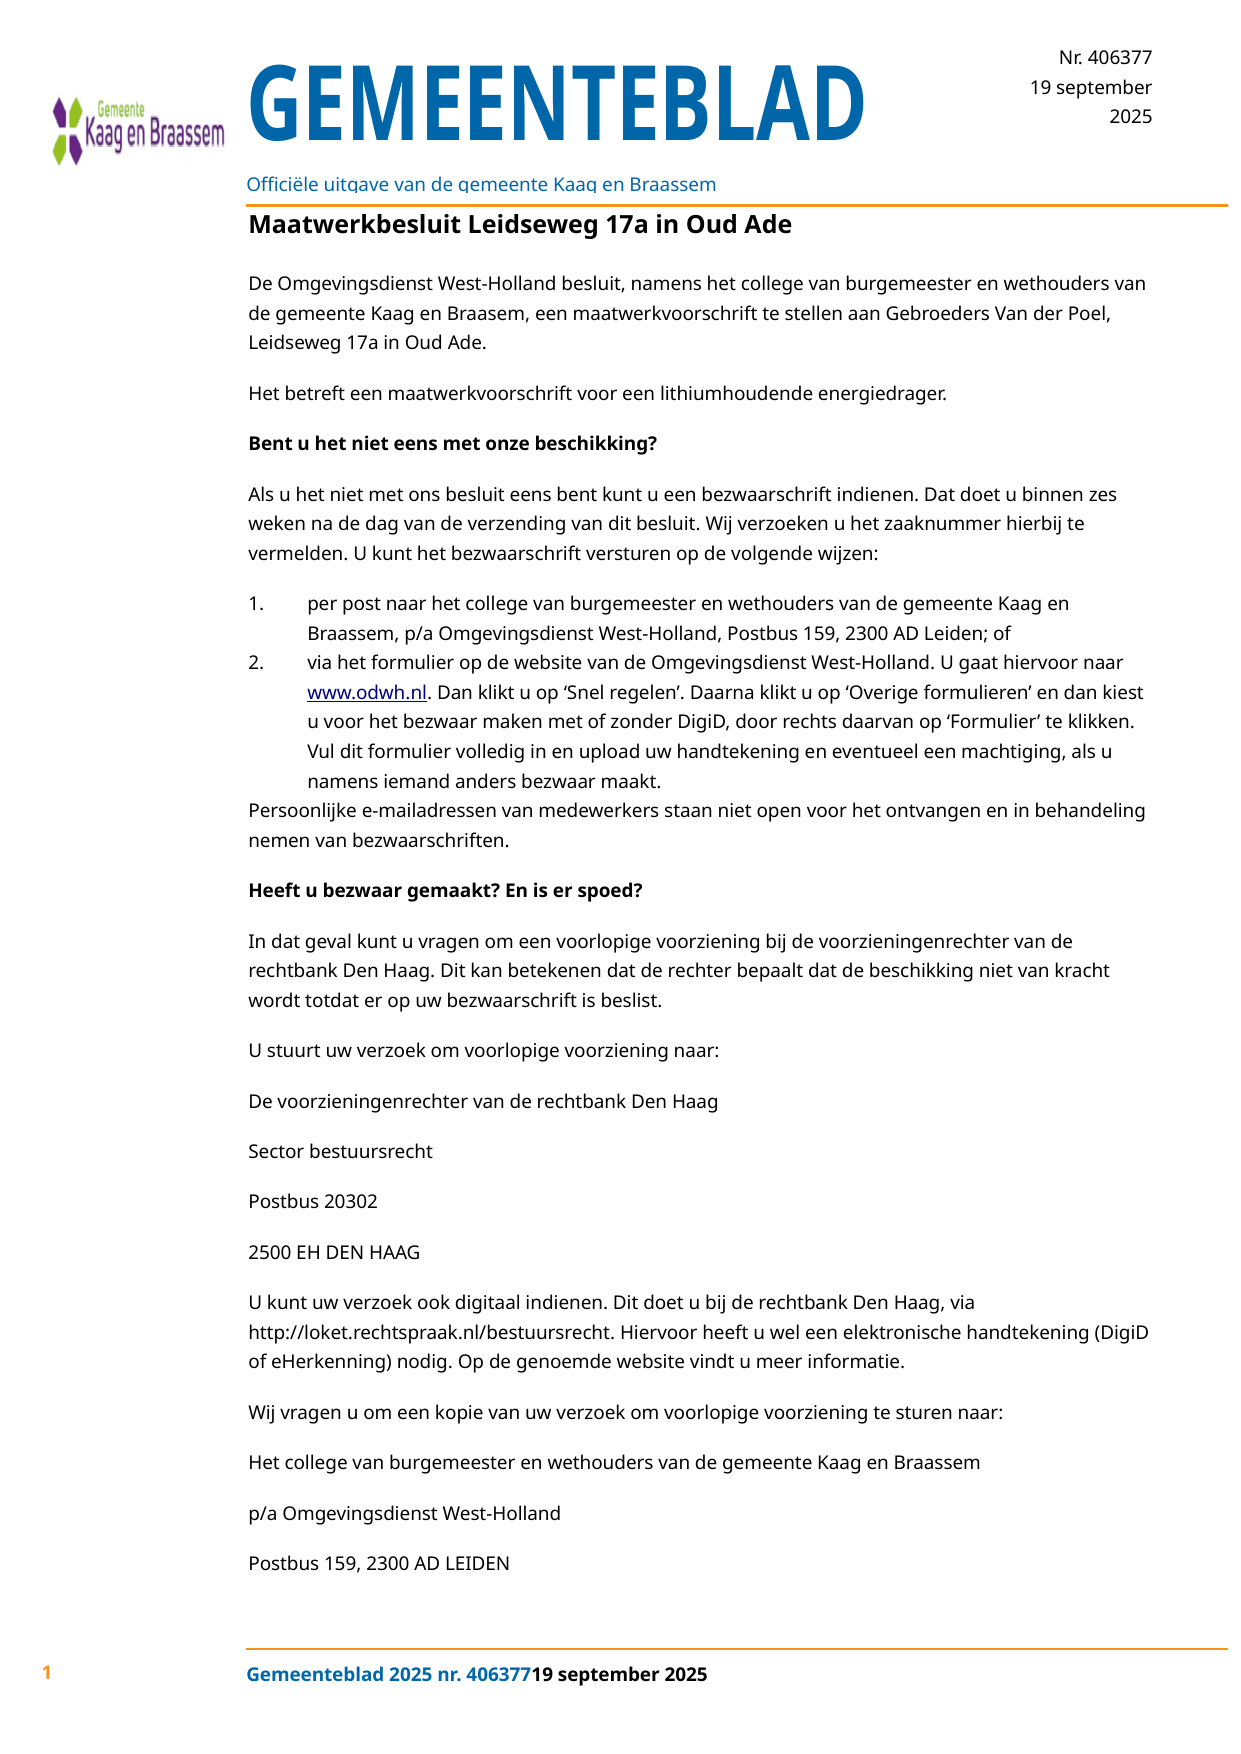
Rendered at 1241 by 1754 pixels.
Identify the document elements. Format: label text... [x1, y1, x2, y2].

text De voorzieningenrechter van de rechtbank Den Haag [248, 1088, 1152, 1113]
text Als u het niet met ons besluit eens bent kunt u een bezwaarschrift indienen. Dat doet u binnen zes weken na de dag van de verzending van dit besluit. Wij verzoeken u het zaaknummer hierbij te vermelden. U kunt het bezwaarschrift versturen op de volgende wijzen: [248, 481, 1152, 566]
text Persoonlijke e-mailadressen van medewerkers staan niet open voor het ontvangen en in behandeling nemen van bezwaarschriften. [248, 797, 1152, 853]
text Postbus 20302 [248, 1189, 1152, 1214]
text Heeft u bezwaar gemaakt? En is er spoed? [248, 877, 1152, 903]
text In dat geval kunt u vragen om een voorlopige voorziening bij de voorzieningenrechter van de rechtbank Den Haag. Dit kan betekenen dat de rechter bepaalt dat de beschikking niet van kracht wordt totdat er op uw bezwaarschrift is beslist. [248, 928, 1152, 1013]
text Bent u het niet eens met onze beschikking? [248, 430, 1152, 456]
text Postbus 159, 2300 AD LEIDEN [248, 1550, 1152, 1576]
list per post naar het college van burgemeester en wethouders van de gemeente Kaag en Braassem, p/a Omgevingsdienst West-Holland, Postbus 159, 2300 AD Leiden; of [248, 590, 1152, 646]
list via het formulier op de website van de Omgevingsdienst West-Holland. U gaat hiervoor naar www.odwh.nl. Dan klikt u op ‘Snel regelen’. Daarna klikt u op ‘Overige formulieren’ en dan kiest u voor het bezwaar maken met of zonder DigiD, door rechts daarvan op ‘Formulier’ te klikken. Vul dit formulier volledig in en upload uw handtekening en eventueel een machtiging, als u namens iemand anders bezwaar maakt. [248, 649, 1152, 793]
text Maatwerkbesluit Leidseweg 17a in Oud Ade [248, 207, 1152, 241]
text p/a Omgevingsdienst West-Holland [248, 1500, 1152, 1526]
text Het college van burgemeester en wethouders van de gemeente Kaag en Braassem [248, 1449, 1152, 1475]
text De Omgevingsdienst West-Holland besluit, namens het college van burgemeester en wethouders van de gemeente Kaag en Braasem, een maatwerkvoorschrift te stellen aan Gebroeders Van der Poel, Leidseweg 17a in Oud Ade. [248, 270, 1152, 355]
text Wij vragen u om een kopie van uw verzoek om voorlopige voorziening te sturen naar: [248, 1399, 1152, 1425]
text Het betreft een maatwerkvoorschrift voor een lithiumhoudende energiedrager. [248, 380, 1152, 406]
picture [41, 47, 231, 172]
text 2500 EH DEN HAAG [248, 1239, 1152, 1265]
text U kunt uw verzoek ook digitaal indienen. Dit doet u bij de rechtbank Den Haag, via http://loket.rechtspraak.nl/bestuursrecht. Hiervoor heeft u wel een elektronische handtekening (DigiD of eHerkenning) nodig. Op de genoemde website vindt u meer informatie. [248, 1289, 1152, 1374]
text U stuurt uw verzoek om voorlopige voorziening naar: [248, 1037, 1152, 1063]
text Sector bestuursrecht [248, 1138, 1152, 1164]
